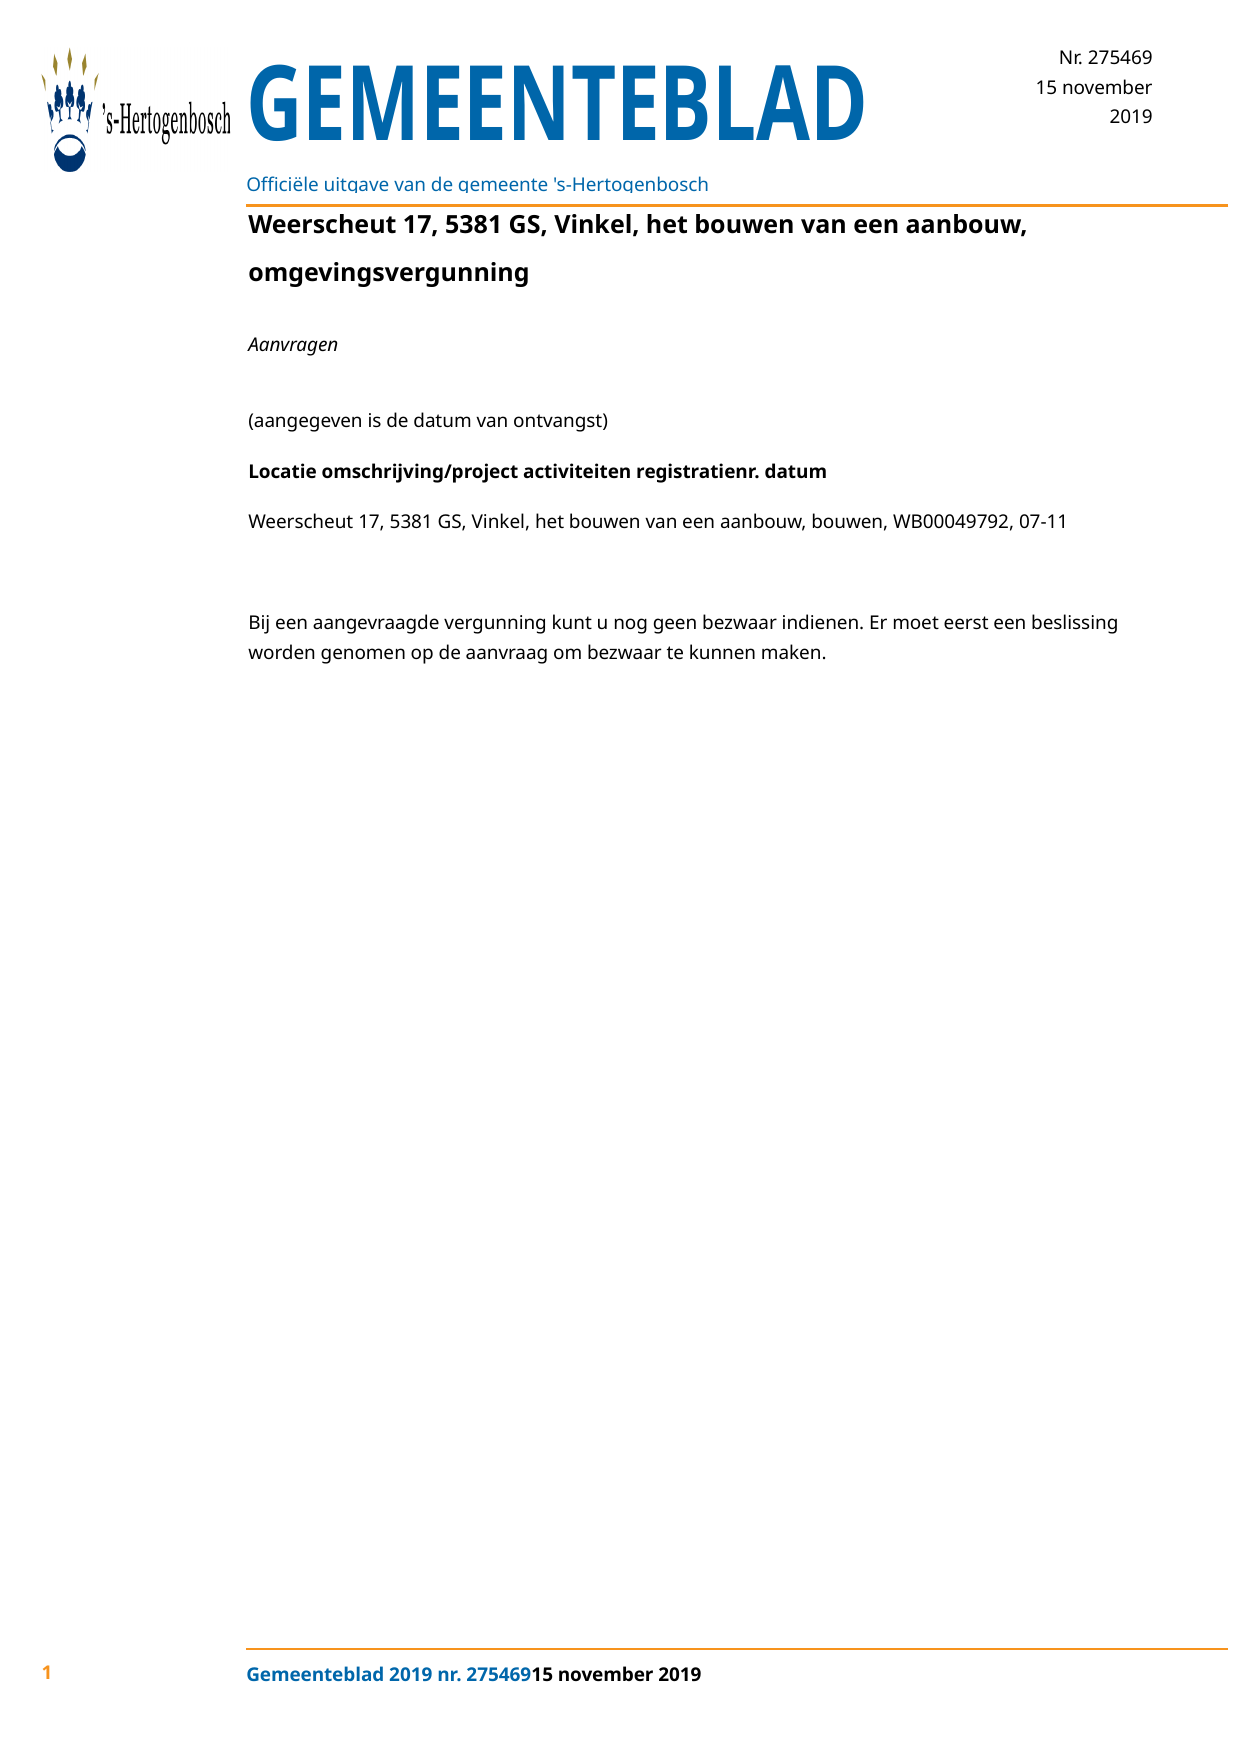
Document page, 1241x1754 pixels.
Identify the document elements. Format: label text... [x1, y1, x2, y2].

text Locatie omschrijving/project activiteiten registratienr. datum [248, 458, 1152, 484]
text Bij een aangevraagde vergunning kunt u nog geen bezwaar indienen. Er moet eerst een beslissing worden genomen op de aanvraag om bezwaar te kunnen maken. [248, 609, 1152, 664]
text Weerscheut 17, 5381 GS, Vinkel, het bouwen van een aanbouw, omgevingsvergunning [248, 207, 1152, 288]
text (aangegeven is de datum van ontvangst) [248, 408, 1152, 433]
text Aanvragen [248, 331, 1152, 357]
text Weerscheut 17, 5381 GS, Vinkel, het bouwen van een aanbouw, bouwen, WB00049792, 07-11 [248, 508, 1152, 534]
picture [41, 47, 231, 172]
